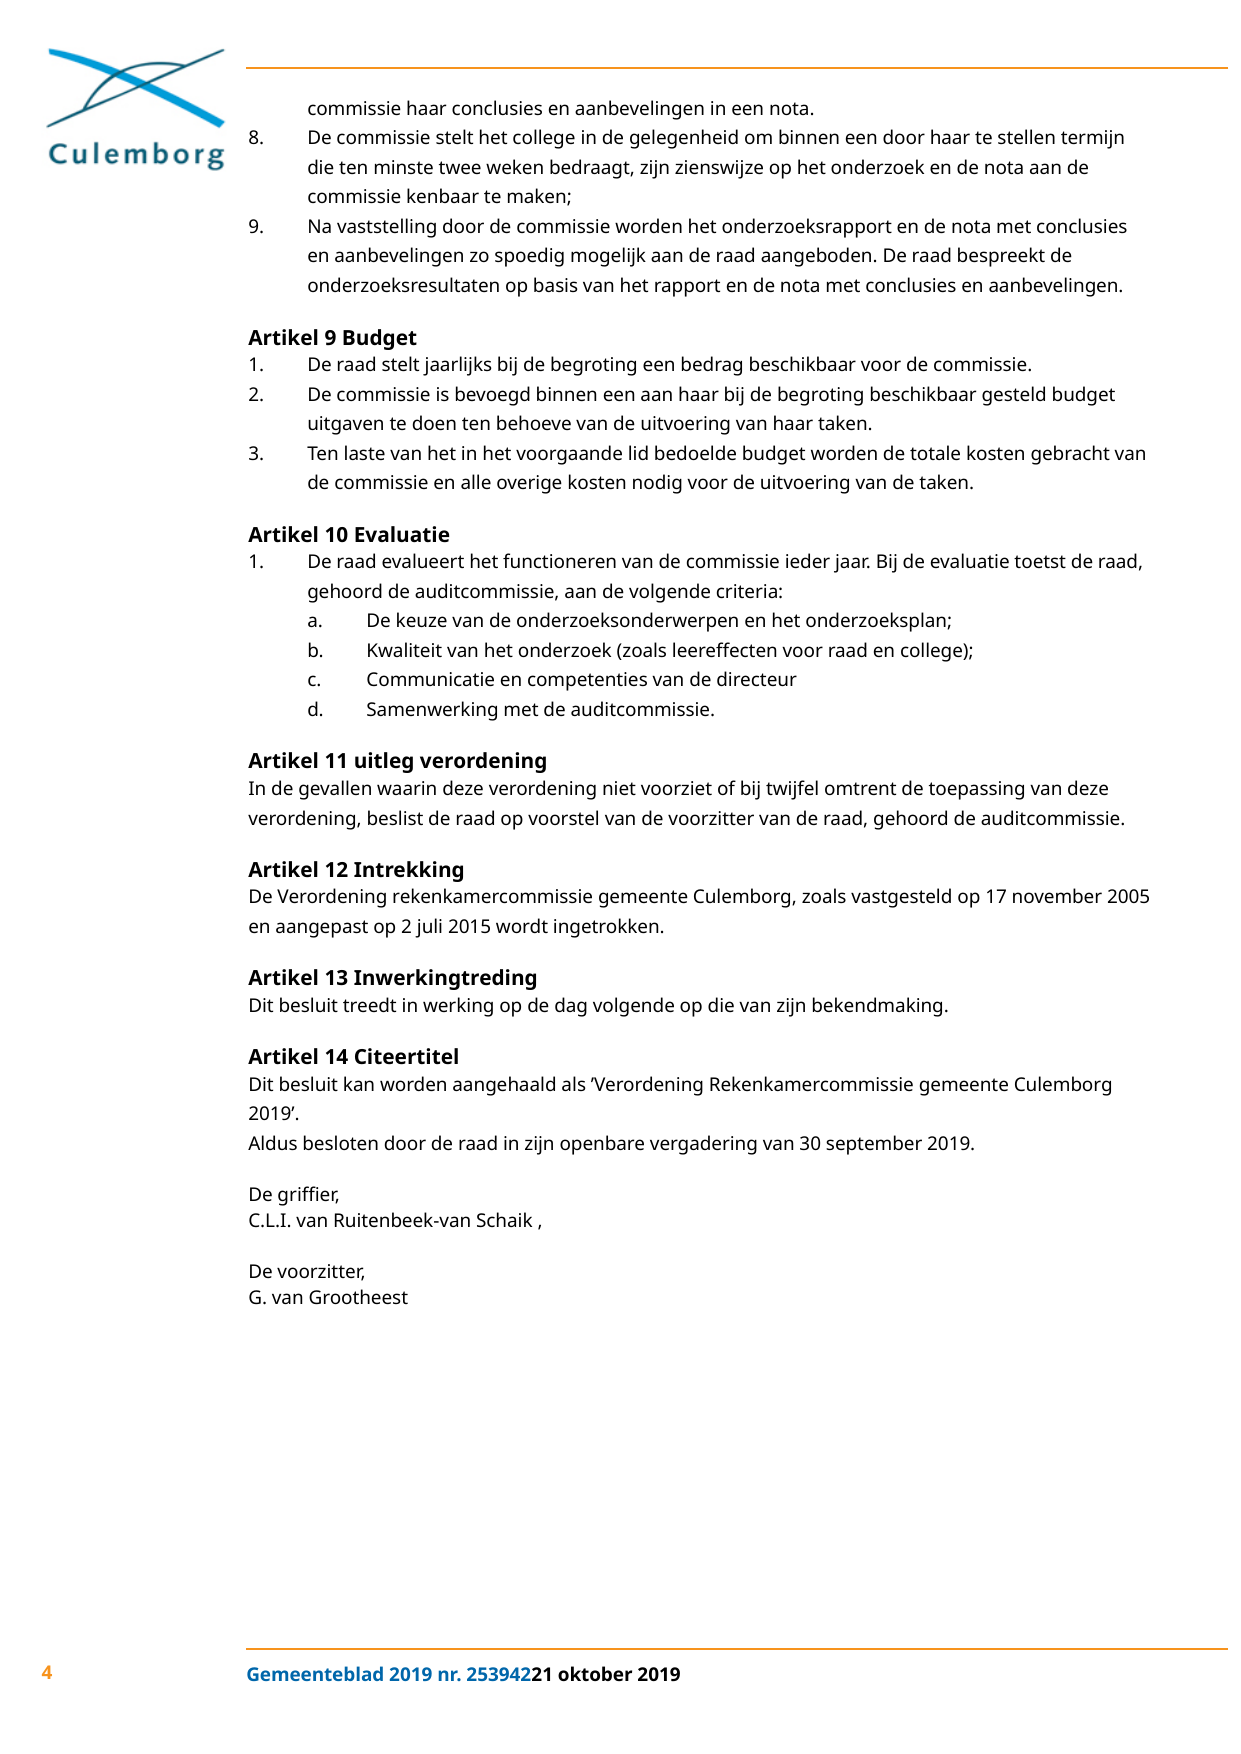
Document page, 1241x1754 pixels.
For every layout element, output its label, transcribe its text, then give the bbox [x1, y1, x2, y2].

text Dit besluit treedt in werking op de dag volgende op die van zijn bekendmaking. [248, 992, 1152, 1018]
text Artikel 10 Evaluatie [248, 520, 1152, 548]
list Kwaliteit van het onderzoek (zoals leereffecten voor raad en college); [307, 637, 1152, 663]
list De raad evalueert het functioneren van de commissie ieder jaar. Bij de evaluatie toetst de raad, gehoord de auditcommissie, aan de volgende criteria: [248, 548, 1152, 604]
text De voorzitter, [248, 1259, 1152, 1284]
text G. van Grootheest [248, 1284, 1152, 1310]
text Artikel 9 Budget [248, 323, 1152, 351]
text Artikel 12 Intrekking [248, 855, 1152, 883]
list Samenwerking met de auditcommissie. [307, 696, 1152, 722]
list Na vaststelling door de commissie worden het onderzoeksrapport en de nota met conclusies en aanbevelingen zo spoedig mogelijk aan de raad aangeboden. De raad bespreekt de onderzoeksresultaten op basis van het rapport en de nota met conclusies en aanbevelingen. [248, 213, 1152, 298]
text De griffier, [248, 1181, 1152, 1207]
list De commissie stelt het college in de gelegenheid om binnen een door haar te stellen termijn die ten minste twee weken bedraagt, zijn zienswijze op het onderzoek en de nota aan de commissie kenbaar te maken; [248, 124, 1152, 209]
list De raad stelt jaarlijks bij de begroting een bedrag beschikbaar voor de commissie. [248, 351, 1152, 377]
list Ten laste van het in het voorgaande lid bedoelde budget worden de totale kosten gebracht van de commissie en alle overige kosten nodig voor de uitvoering van de taken. [248, 440, 1152, 495]
list De keuze van de onderzoeksonderwerpen en het onderzoeksplan; [307, 607, 1152, 633]
text Dit besluit kan worden aangehaald als ʹVerordening Rekenkamercommissie gemeente Culemborg 2019’. [248, 1071, 1152, 1126]
text Artikel 11 uitleg verordening [248, 747, 1152, 775]
list De commissie is bevoegd binnen een aan haar bij de begroting beschikbaar gesteld budget uitgaven te doen ten behoeve van de uitvoering van haar taken. [248, 381, 1152, 436]
text De Verordening rekenkamercommissie gemeente Culemborg, zoals vastgesteld op 17 november 2005 en aangepast op 2 juli 2015 wordt ingetrokken. [248, 883, 1152, 939]
list commissie haar conclusies en aanbevelingen in een nota. [248, 95, 1152, 121]
list Communicatie en competenties van de directeur [307, 667, 1152, 692]
text Artikel 13 Inwerkingtreding [248, 963, 1152, 992]
text In de gevallen waarin deze verordening niet voorziet of bij twijfel omtrent de toepassing van deze verordening, beslist de raad op voorstel van de voorzitter van de raad, gehoord de auditcommissie. [248, 775, 1152, 830]
picture [41, 47, 231, 172]
text C.L.I. van Ruitenbeek-van Schaik , [248, 1207, 1152, 1233]
text Aldus besloten door de raad in zijn openbare vergadering van 30 september 2019. [248, 1130, 1152, 1156]
text Artikel 14 Citeertitel [248, 1042, 1152, 1071]
